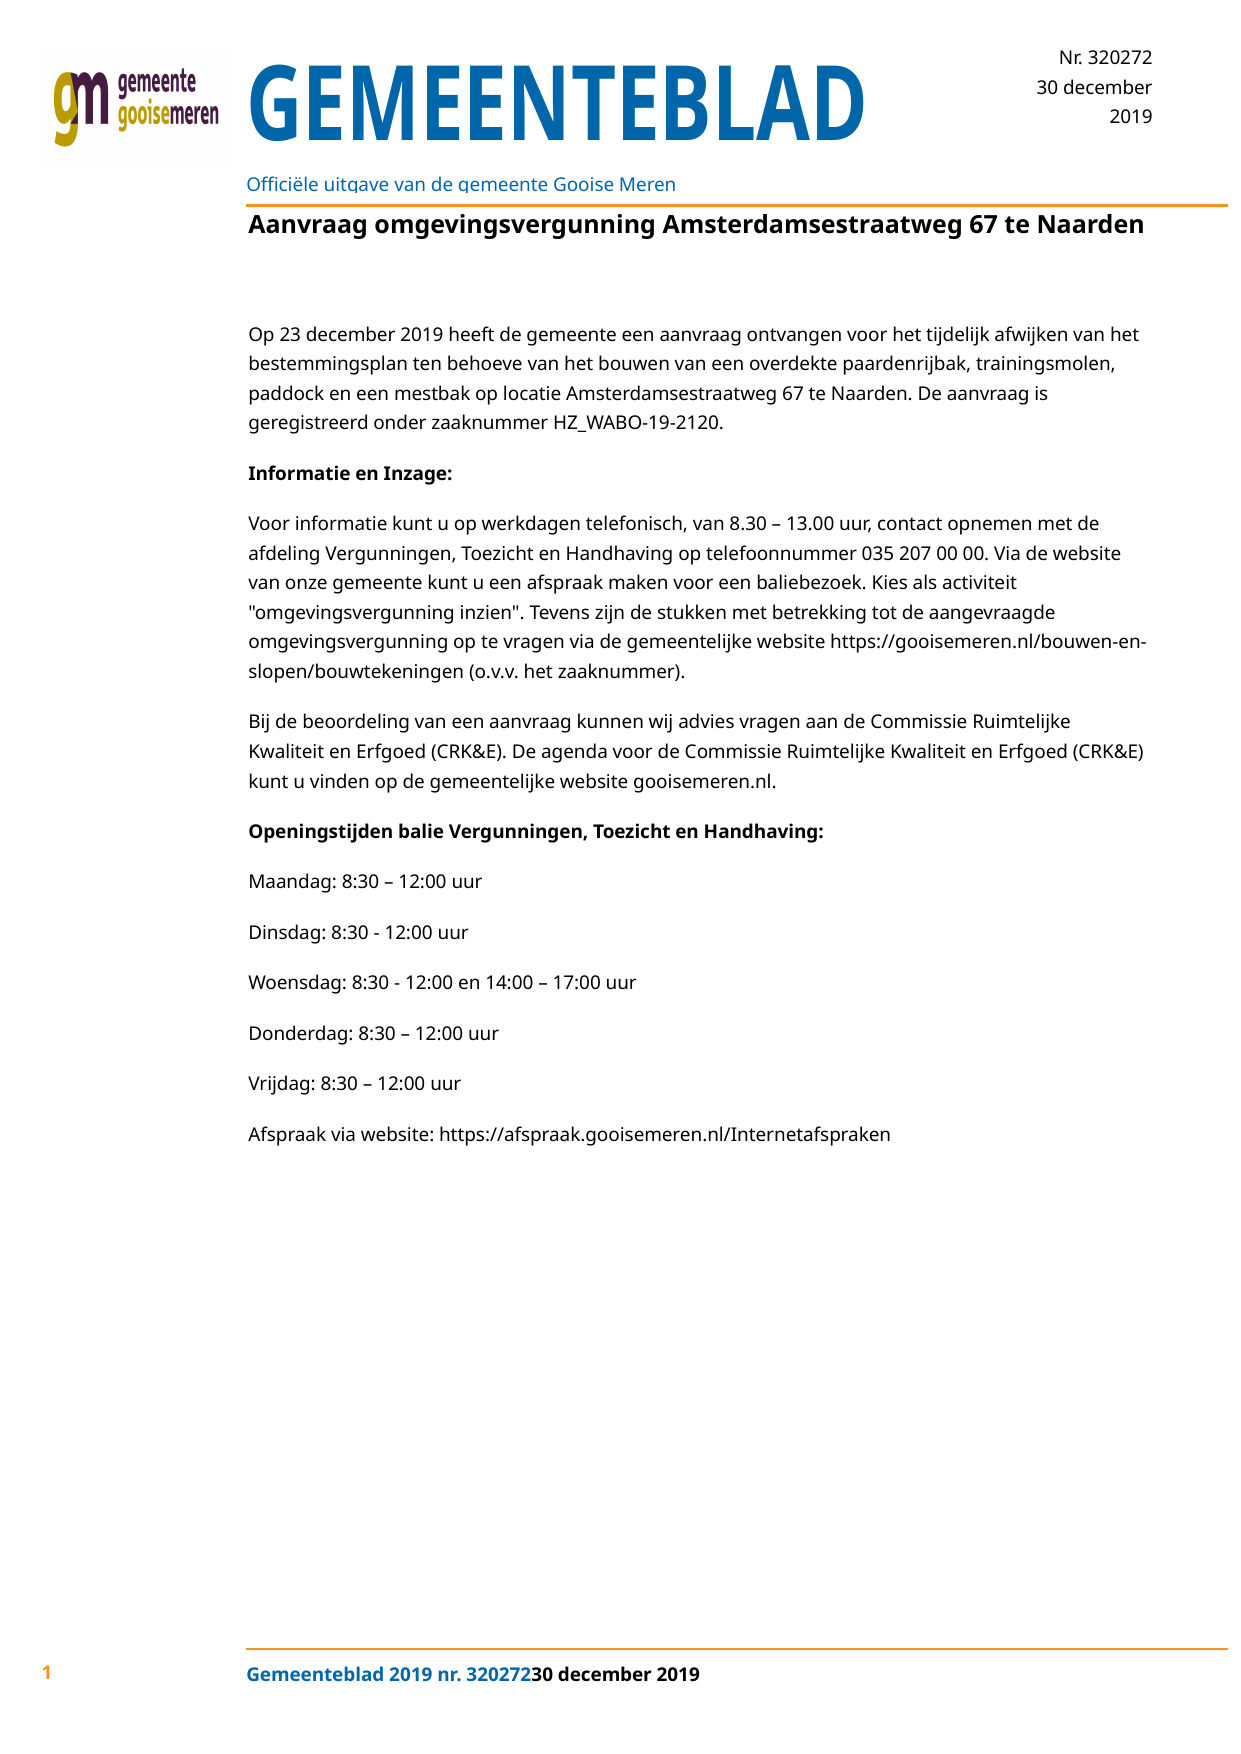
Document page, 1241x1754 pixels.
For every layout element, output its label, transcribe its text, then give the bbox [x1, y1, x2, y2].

text Maandag: 8:30 – 12:00 uur [248, 869, 1152, 894]
text Bij de beoordeling van een aanvraag kunnen wij advies vragen aan de Commissie Ruimtelijke Kwaliteit en Erfgoed (CRK&E). De agenda voor de Commissie Ruimtelijke Kwaliteit en Erfgoed (CRK&E) kunt u vinden op de gemeentelijke website gooisemeren.nl. [248, 709, 1152, 793]
text Woensdag: 8:30 - 12:00 en 14:00 – 17:00 uur [248, 969, 1152, 995]
text Op 23 december 2019 heeft de gemeente een aanvraag ontvangen voor het tijdelijk afwijken van het bestemmingsplan ten behoeve van het bouwen van een overdekte paardenrijbak, trainingsmolen, paddock en een mestbak op locatie Amsterdamsestraatweg 67 te Naarden. De aanvraag is geregistreerd onder zaaknummer HZ_WABO-19-2120. [248, 321, 1152, 435]
text Dinsdag: 8:30 - 12:00 uur [248, 919, 1152, 945]
text Donderdag: 8:30 – 12:00 uur [248, 1020, 1152, 1046]
text Voor informatie kunt u op werkdagen telefonisch, van 8.30 – 13.00 uur, contact opnemen met de afdeling Vergunningen, Toezicht en Handhaving op telefoonnummer 035 207 00 00. Via de website van onze gemeente kunt u een afspraak maken voor een baliebezoek. Kies als activiteit "omgevingsvergunning inzien". Tevens zijn de stukken met betrekking tot de aangevraagde omgevingsvergunning op te vragen via de gemeentelijke website https://gooisemeren.nl/bouwen-en-slopen/bouwtekeningen (o.v.v. het zaaknummer). [248, 510, 1152, 684]
text Openingstijden balie Vergunningen, Toezicht en Handhaving: [248, 818, 1152, 844]
text Afspraak via website: https://afspraak.gooisemeren.nl/Internetafspraken [248, 1121, 1152, 1146]
text Informatie en Inzage: [248, 460, 1152, 486]
text Vrijdag: 8:30 – 12:00 uur [248, 1070, 1152, 1096]
picture [41, 47, 231, 172]
text Aanvraag omgevingsvergunning Amsterdamsestraatweg 67 te Naarden [248, 207, 1152, 241]
